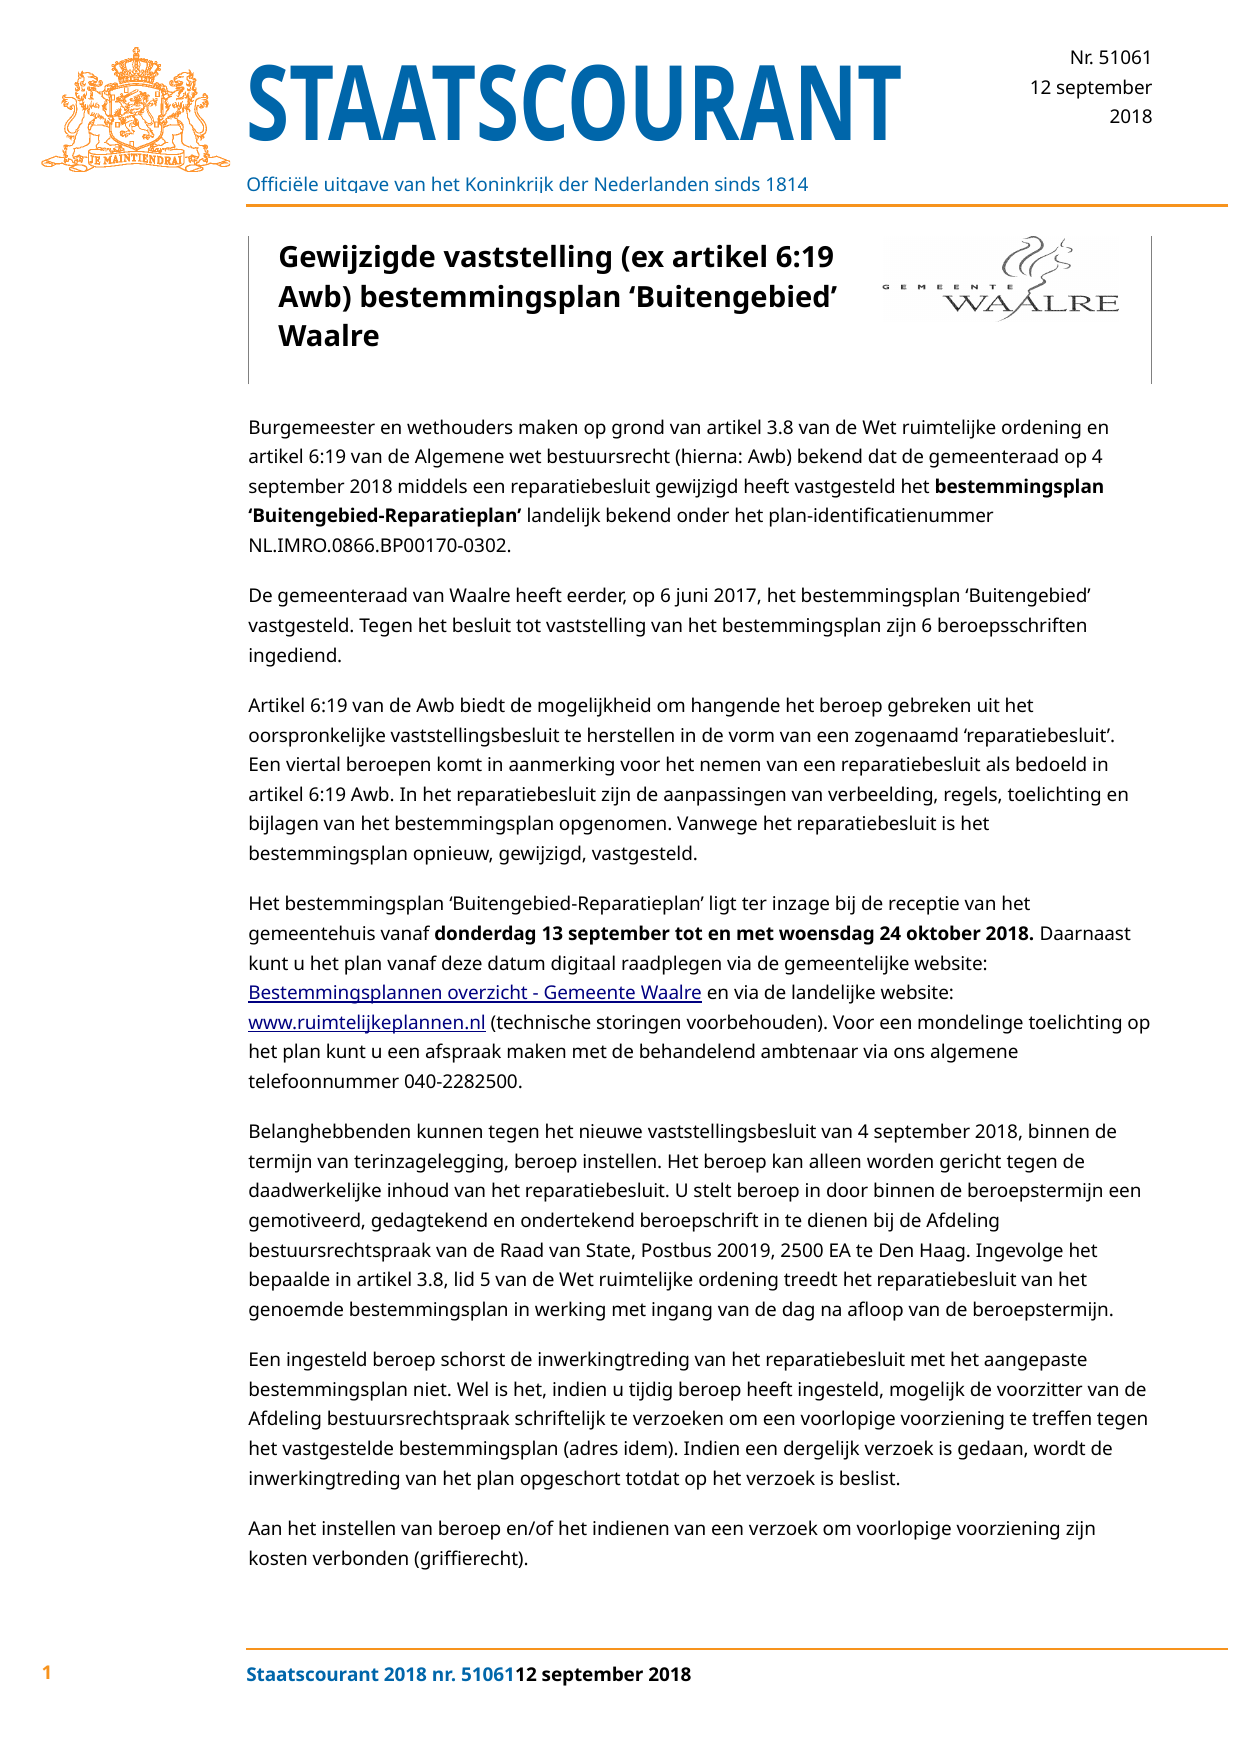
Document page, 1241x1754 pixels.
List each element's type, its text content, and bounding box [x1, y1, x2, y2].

text Artikel 6:19 van de Awb biedt de mogelijkheid om hangende het beroep gebreken uit het oorspronkelijke vaststellingsbesluit te herstellen in de vorm van een zogenaamd ‘reparatiebesluit’. Een viertal beroepen komt in aanmerking voor het nemen van een reparatiebesluit als bedoeld in artikel 6:19 Awb. In het reparatiebesluit zijn de aanpassingen van verbeelding, regels, toelichting en bijlagen van het bestemmingsplan opgenomen. Vanwege het reparatiebesluit is het bestemmingsplan opnieuw, gewijzigd, vastgesteld. [248, 692, 1152, 866]
text Een ingesteld beroep schorst de inwerkingtreding van het reparatiebesluit met het aangepaste bestemmingsplan niet. Wel is het, indien u tijdig beroep heeft ingesteld, mogelijk de voorzitter van de Afdeling bestuursrechtspraak schriftelijk te verzoeken om een voorlopige voorziening te treffen tegen het vastgestelde bestemmingsplan (adres idem). Indien een dergelijk verzoek is gedaan, wordt de inwerkingtreding van het plan opgeschort totdat op het verzoek is beslist. [248, 1346, 1152, 1491]
text Burgemeester en wethouders maken op grond van artikel 3.8 van de Wet ruimtelijke ordening en artikel 6:19 van de Algemene wet bestuursrecht (hierna: Awb) bekend dat de gemeenteraad op 4 september 2018 middels een reparatiebesluit gewijzigd heeft vastgesteld het bestemmingsplan ‘Buitengebied-Reparatieplan’ landelijk bekend onder het plan-identificatienummer NL.IMRO.0866.BP00170-0302. [248, 414, 1152, 558]
text Aan het instellen van beroep en/of het indienen van een verzoek om voorlopige voorziening zijn kosten verbonden (griffierecht). [248, 1515, 1152, 1571]
table_header [850, 236, 1151, 384]
text De gemeenteraad van Waalre heeft eerder, op 6 juni 2017, het bestemmingsplan ‘Buitengebied’ vastgesteld. Tegen het besluit tot vaststelling van het bestemmingsplan zijn 6 beroepsschriften ingediend. [248, 583, 1152, 668]
picture [41, 47, 231, 172]
picture [882, 236, 1119, 322]
text Belanghebbenden kunnen tegen het nieuwe vaststellingsbesluit van 4 september 2018, binnen de termijn van terinzagelegging, beroep instellen. Het beroep kan alleen worden gericht tegen de daadwerkelijke inhoud van het reparatiebesluit. U stelt beroep in door binnen de beroepstermijn een gemotiveerd, gedagtekend en ondertekend beroepschrift in te dienen bij de Afdeling bestuursrechtspraak van de Raad van State, Postbus 20019, 2500 EA te Den Haag. Ingevolge het bepaalde in artikel 3.8, lid 5 van de Wet ruimtelijke ordening treedt het reparatiebesluit van het genoemde bestemmingsplan in werking met ingang van de dag na afloop van de beroepstermijn. [248, 1118, 1152, 1322]
table_header Gewijzigde vaststelling (ex artikel 6:19 Awb) bestemmingsplan ‘Buitengebied’ Waalre [249, 236, 850, 384]
text Het bestemmingsplan ‘Buitengebied-Reparatieplan’ ligt ter inzage bij de receptie van het gemeentehuis vanaf donderdag 13 september tot en met woensdag 24 oktober 2018. Daarnaast kunt u het plan vanaf deze datum digitaal raadplegen via de gemeentelijke website: Bestemmingsplannen overzicht - Gemeente Waalre en via de landelijke website: www.ruimtelijkeplannen.nl (technische storingen voorbehouden). Voor een mondelinge toelichting op het plan kunt u een afspraak maken met de behandelend ambtenaar via ons algemene telefoonnummer 040-2282500. [248, 891, 1152, 1094]
